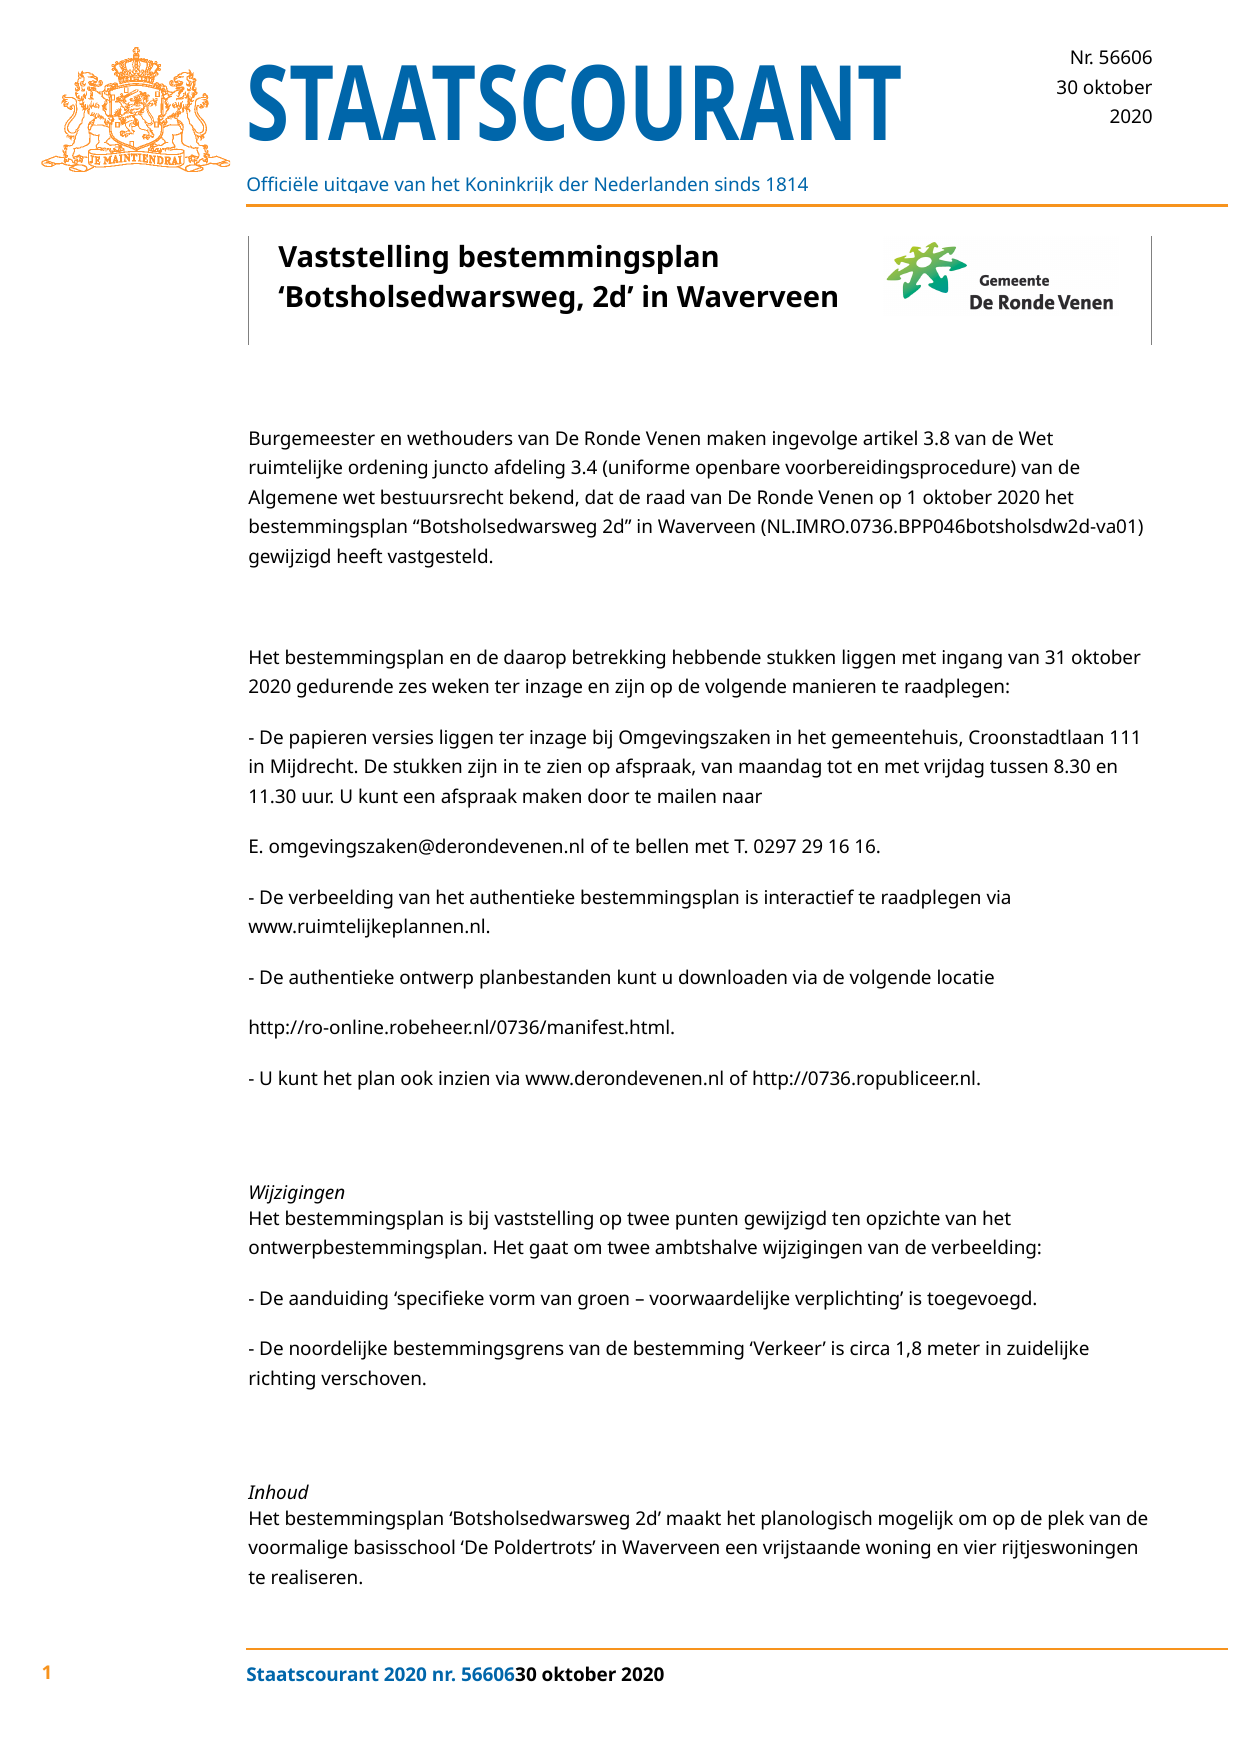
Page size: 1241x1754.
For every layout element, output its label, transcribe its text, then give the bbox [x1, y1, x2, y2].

text Wijzigingen [248, 1179, 1152, 1205]
text Het bestemmingsplan en de daarop betrekking hebbende stukken liggen met ingang van 31 oktober 2020 gedurende zes weken ter inzage en zijn op de volgende manieren te raadplegen: [248, 644, 1152, 699]
text Burgemeester en wethouders van De Ronde Venen maken ingevolge artikel 3.8 van de Wet ruimtelijke ordening juncto afdeling 3.4 (uniforme openbare voorbereidingsprocedure) van de Algemene wet bestuursrecht bekend, dat de raad van De Ronde Venen op 1 oktober 2020 het bestemmingsplan “Botsholsedwarsweg 2d” in Waverveen (NL.IMRO.0736.BPP046botsholsdw2d-va01) gewijzigd heeft vastgesteld. [248, 425, 1152, 569]
text - U kunt het plan ook inzien via www.derondevenen.nl of http://0736.ropubliceer.nl. [248, 1065, 1152, 1090]
picture [41, 47, 231, 172]
text E. omgevingszaken@derondevenen.nl of te bellen met T. 0297 29 16 16. [248, 833, 1152, 859]
text - De noordelijke bestemmingsgrens van de bestemming ‘Verkeer’ is circa 1,8 meter in zuidelijke richting verschoven. [248, 1335, 1152, 1391]
text Het bestemmingsplan is bij vaststelling op twee punten gewijzigd ten opzichte van het ontwerpbestemmingsplan. Het gaat om twee ambtshalve wijzigingen van de verbeelding: [248, 1205, 1152, 1260]
text http://ro-online.robeheer.nl/0736/manifest.html. [248, 1014, 1152, 1040]
table_header Vaststelling bestemmingsplan ‘Botsholsedwarsweg, 2d’ in Waverveen [249, 236, 850, 345]
picture [882, 236, 1119, 316]
text - De papieren versies liggen ter inzage bij Omgevingszaken in het gemeentehuis, Croonstadtlaan 111 in Mijdrecht. De stukken zijn in te zien op afspraak, van maandag tot en met vrijdag tussen 8.30 en 11.30 uur. U kunt een afspraak maken door te mailen naar [248, 724, 1152, 809]
text - De authentieke ontwerp planbestanden kunt u downloaden via de volgende locatie [248, 964, 1152, 989]
text Het bestemmingsplan ‘Botsholsedwarsweg 2d’ maakt het planologisch mogelijk om op de plek van de voormalige basisschool ‘De Poldertrots’ in Waverveen een vrijstaande woning en vier rijtjeswoningen te realiseren. [248, 1505, 1152, 1590]
table_header [850, 236, 1151, 345]
text Inhoud [248, 1479, 1152, 1505]
text - De verbeelding van het authentieke bestemmingsplan is interactief te raadplegen via www.ruimtelijkeplannen.nl. [248, 884, 1152, 939]
text - De aanduiding ‘specifieke vorm van groen – voorwaardelijke verplichting’ is toegevoegd. [248, 1285, 1152, 1311]
